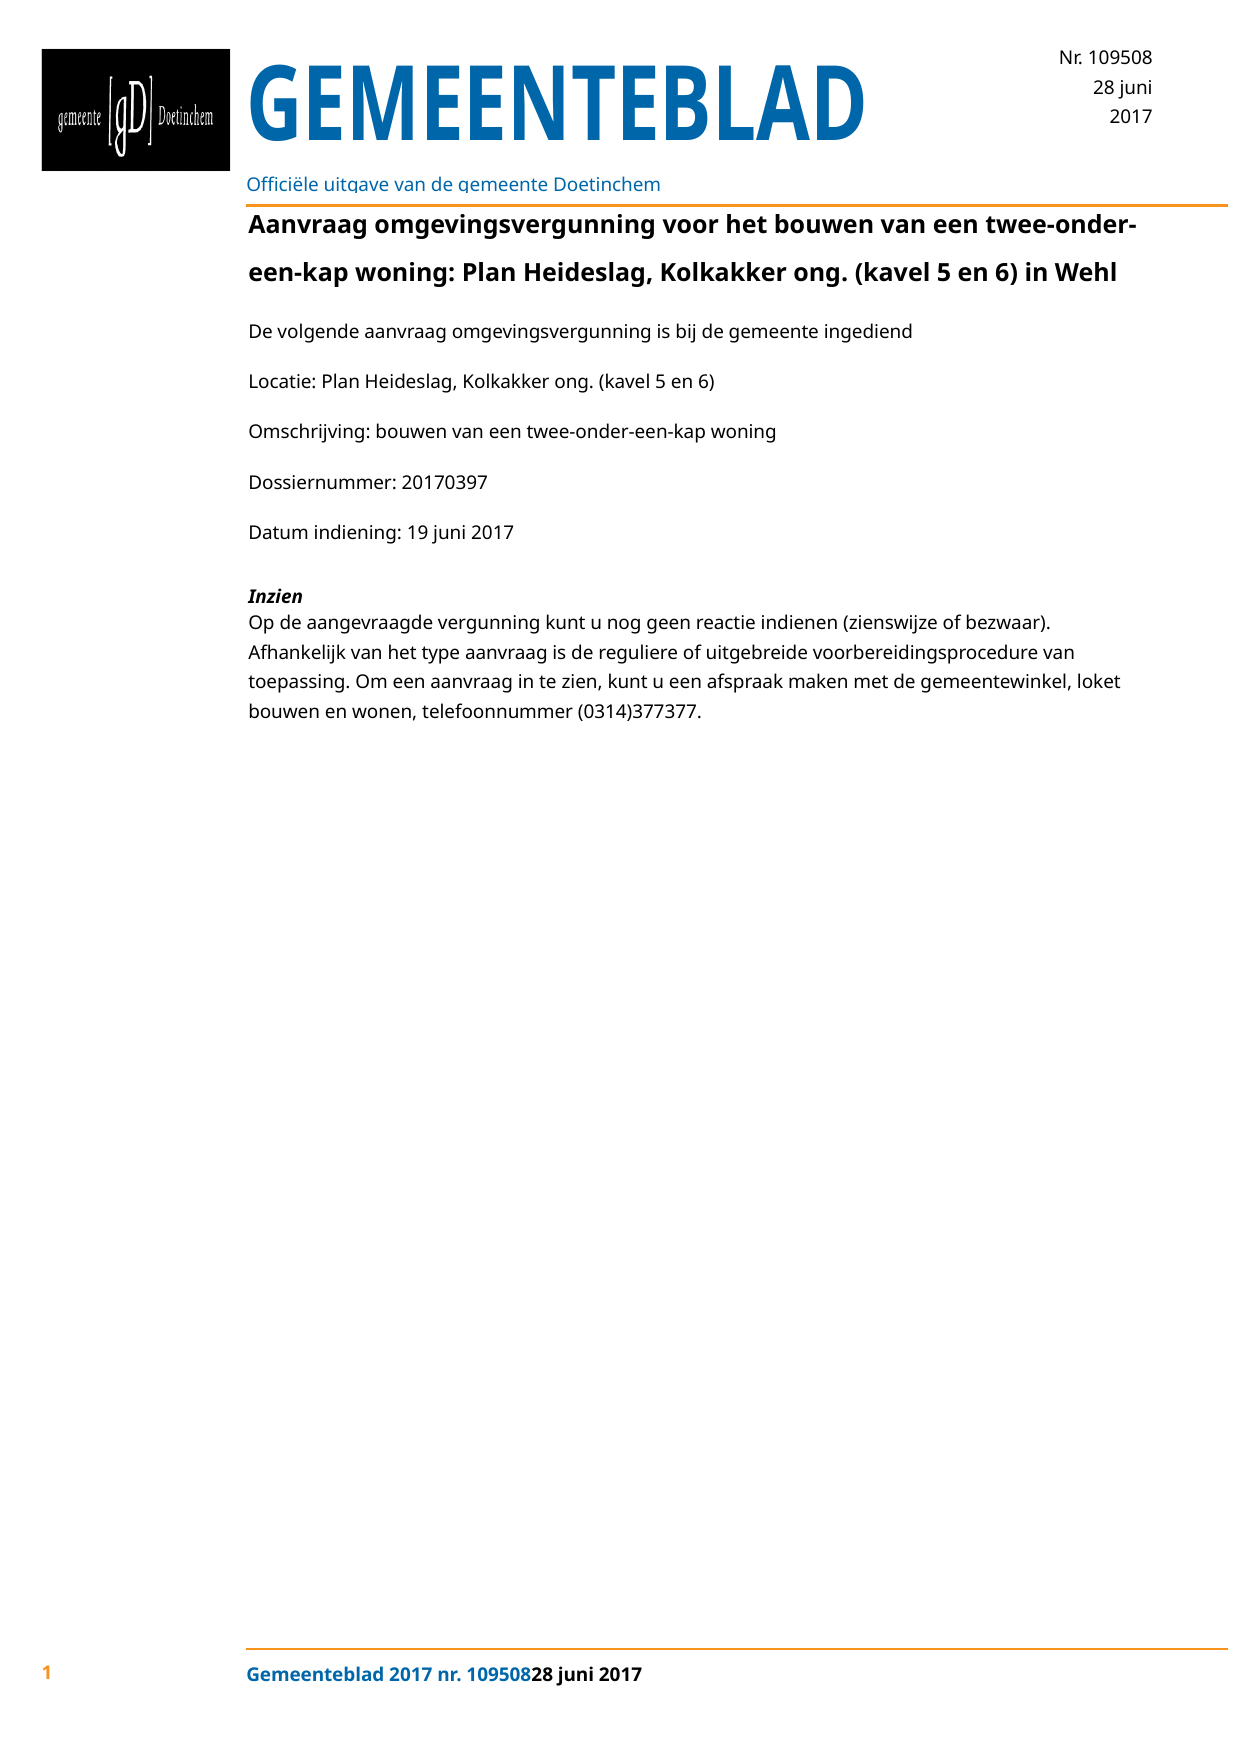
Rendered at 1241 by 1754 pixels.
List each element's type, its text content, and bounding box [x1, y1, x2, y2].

text Omschrijving: bouwen van een twee-onder-een-kap woning [248, 419, 1152, 444]
text Aanvraag omgevingsvergunning voor het bouwen van een twee-onder-een-kap woning: Plan Heideslag, Kolkakker ong. (kavel 5 en 6) in Wehl [248, 207, 1152, 288]
text Inzien [248, 583, 1152, 609]
text Datum indiening: 19 juni 2017 [248, 519, 1152, 545]
text De volgende aanvraag omgevingsvergunning is bij de gemeente ingediend [248, 318, 1152, 344]
text Dossiernummer: 20170397 [248, 469, 1152, 495]
text Op de aangevraagde vergunning kunt u nog geen reactie indienen (zienswijze of bezwaar). Afhankelijk van het type aanvraag is de reguliere of uitgebreide voorbereidingsprocedure van toepassing. Om een aanvraag in te zien, kunt u een afspraak maken met de gemeentewinkel, loket bouwen en wonen, telefoonnummer (0314)377377. [248, 609, 1152, 724]
text Locatie: Plan Heideslag, Kolkakker ong. (kavel 5 en 6) [248, 368, 1152, 394]
picture [41, 47, 231, 172]
